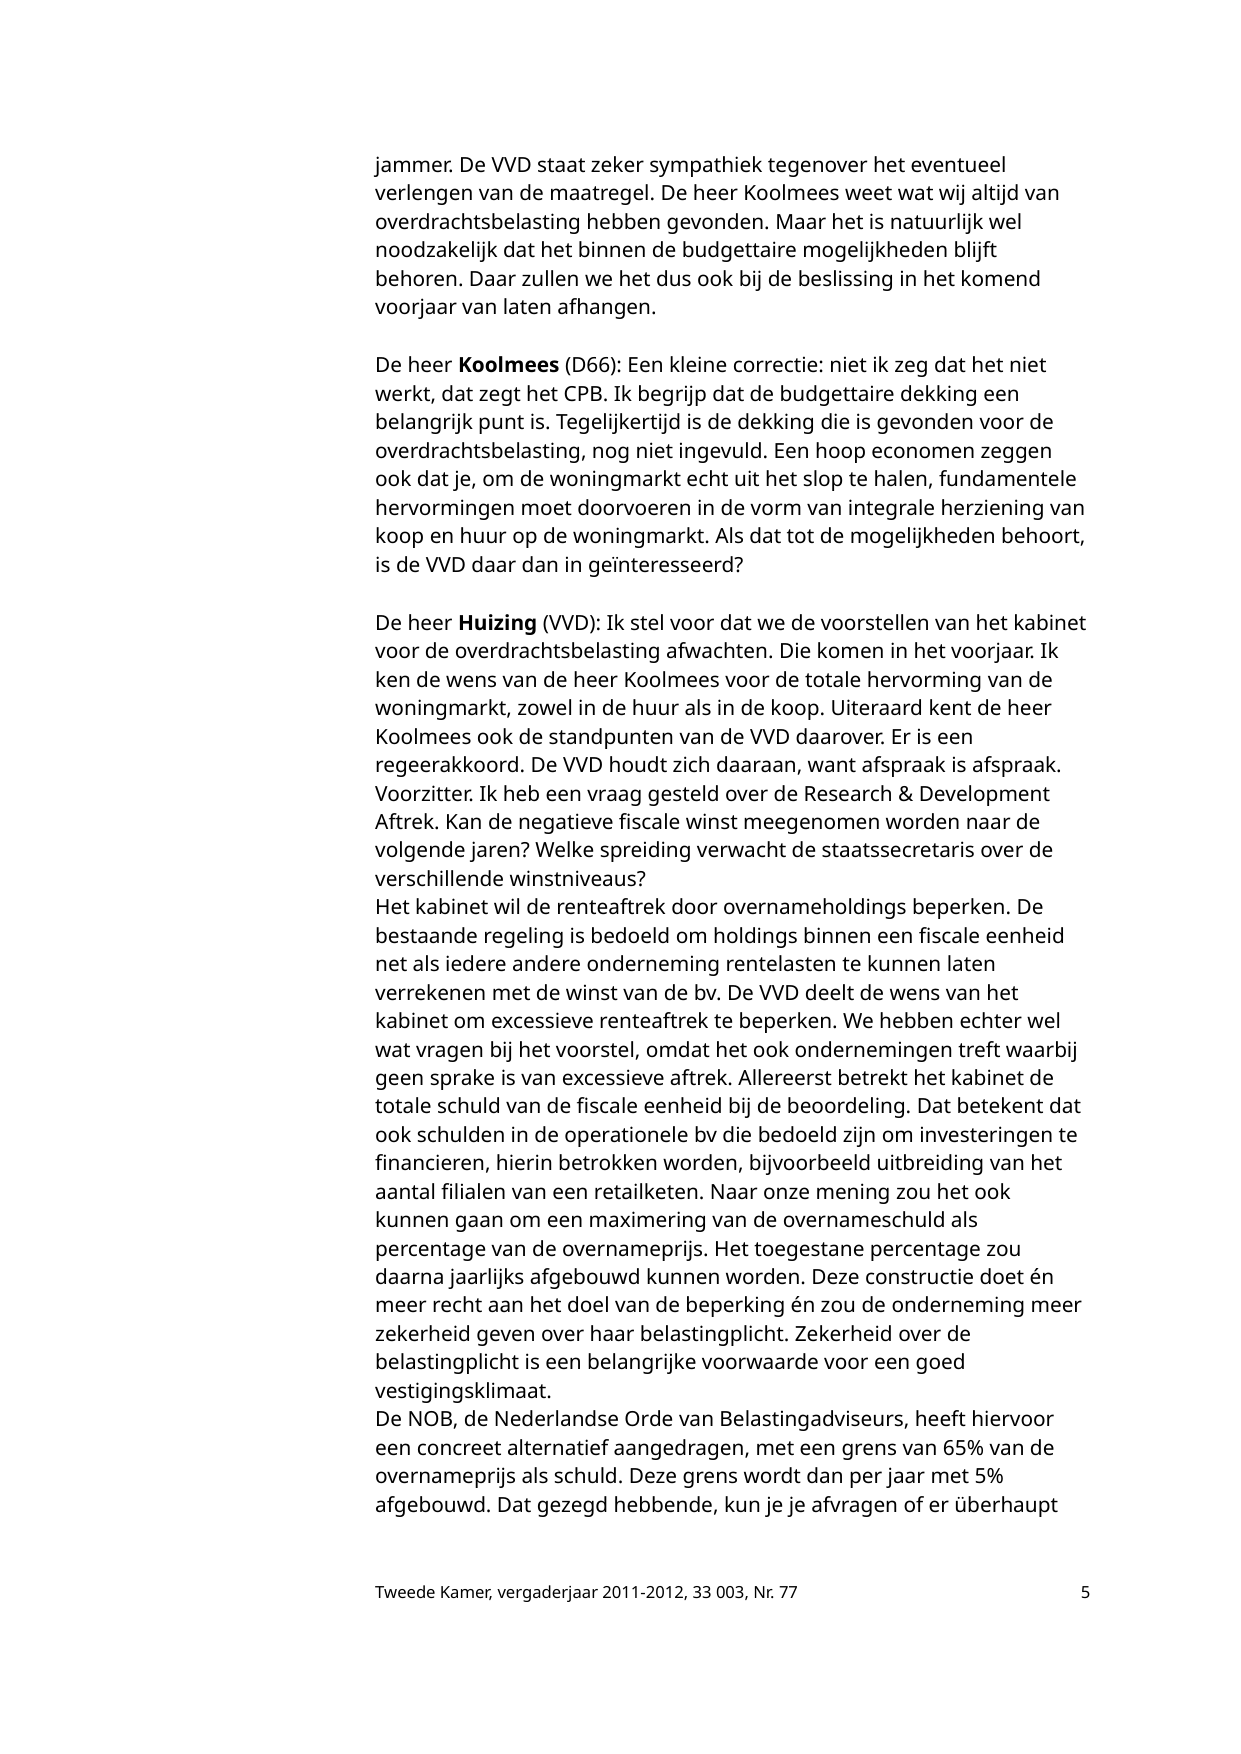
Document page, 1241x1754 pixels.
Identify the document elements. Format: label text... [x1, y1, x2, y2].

text De heer Koolmees (D66): Een kleine correctie: niet ik zeg dat het niet werkt, dat zegt het CPB. Ik begrijp dat de budgettaire dekking een belangrijk punt is. Tegelijkertijd is de dekking die is gevonden voor de overdrachtsbelasting, nog niet ingevuld. Een hoop economen zeggen ook dat je, om de woningmarkt echt uit het slop te halen, fundamentele hervormingen moet doorvoeren in de vorm van integrale herziening van koop en huur op de woningmarkt. Als dat tot de mogelijkheden behoort, is de VVD daar dan in geïnteresseerd? [375, 351, 1090, 578]
text De NOB, de Nederlandse Orde van Belastingadviseurs, heeft hiervoor een concreet alternatief aangedragen, met een grens van 65% van de overnameprijs als schuld. Deze grens wordt dan per jaar met 5% afgebouwd. Dat gezegd hebbende, kun je je afvragen of er überhaupt [375, 1404, 1090, 1518]
text De heer Huizing (VVD): Ik stel voor dat we de voorstellen van het kabinet voor de overdrachtsbelasting afwachten. Die komen in het voorjaar. Ik ken de wens van de heer Koolmees voor de totale hervorming van de woningmarkt, zowel in de huur als in de koop. Uiteraard kent de heer Koolmees ook de standpunten van de VVD daarover. Er is een regeerakkoord. De VVD houdt zich daaraan, want afspraak is afspraak. [375, 608, 1090, 779]
text Voorzitter. Ik heb een vraag gesteld over de Research & Development Aftrek. Kan de negatieve fiscale winst meegenomen worden naar de volgende jaren? Welke spreiding verwacht de staatssecretaris over de verschillende winstniveaus? [375, 779, 1090, 892]
text Het kabinet wil de renteaftrek door overnameholdings beperken. De bestaande regeling is bedoeld om holdings binnen een fiscale eenheid net als iedere andere onderneming rentelasten te kunnen laten verrekenen met de winst van de bv. De VVD deelt de wens van het kabinet om excessieve renteaftrek te beperken. We hebben echter wel wat vragen bij het voorstel, omdat het ook ondernemingen treft waarbij geen sprake is van excessieve aftrek. Allereerst betrekt het kabinet de totale schuld van de fiscale eenheid bij de beoordeling. Dat betekent dat ook schulden in de operationele bv die bedoeld zijn om investeringen te financieren, hierin betrokken worden, bijvoorbeeld uitbreiding van het aantal filialen van een retailketen. Naar onze mening zou het ook kunnen gaan om een maximering van de overnameschuld als percentage van de overnameprijs. Het toegestane percentage zou daarna jaarlijks afgebouwd kunnen worden. Deze constructie doet én meer recht aan het doel van de beperking én zou de onderneming meer zekerheid geven over haar belastingplicht. Zekerheid over de belastingplicht is een belangrijke voorwaarde voor een goed vestigingsklimaat. [375, 892, 1090, 1404]
text jammer. De VVD staat zeker sympathiek tegenover het eventueel verlengen van de maatregel. De heer Koolmees weet wat wij altijd van overdrachtsbelasting hebben gevonden. Maar het is natuurlijk wel noodzakelijk dat het binnen de budgettaire mogelijkheden blijft behoren. Daar zullen we het dus ook bij de beslissing in het komend voorjaar van laten afhangen. [375, 150, 1090, 321]
